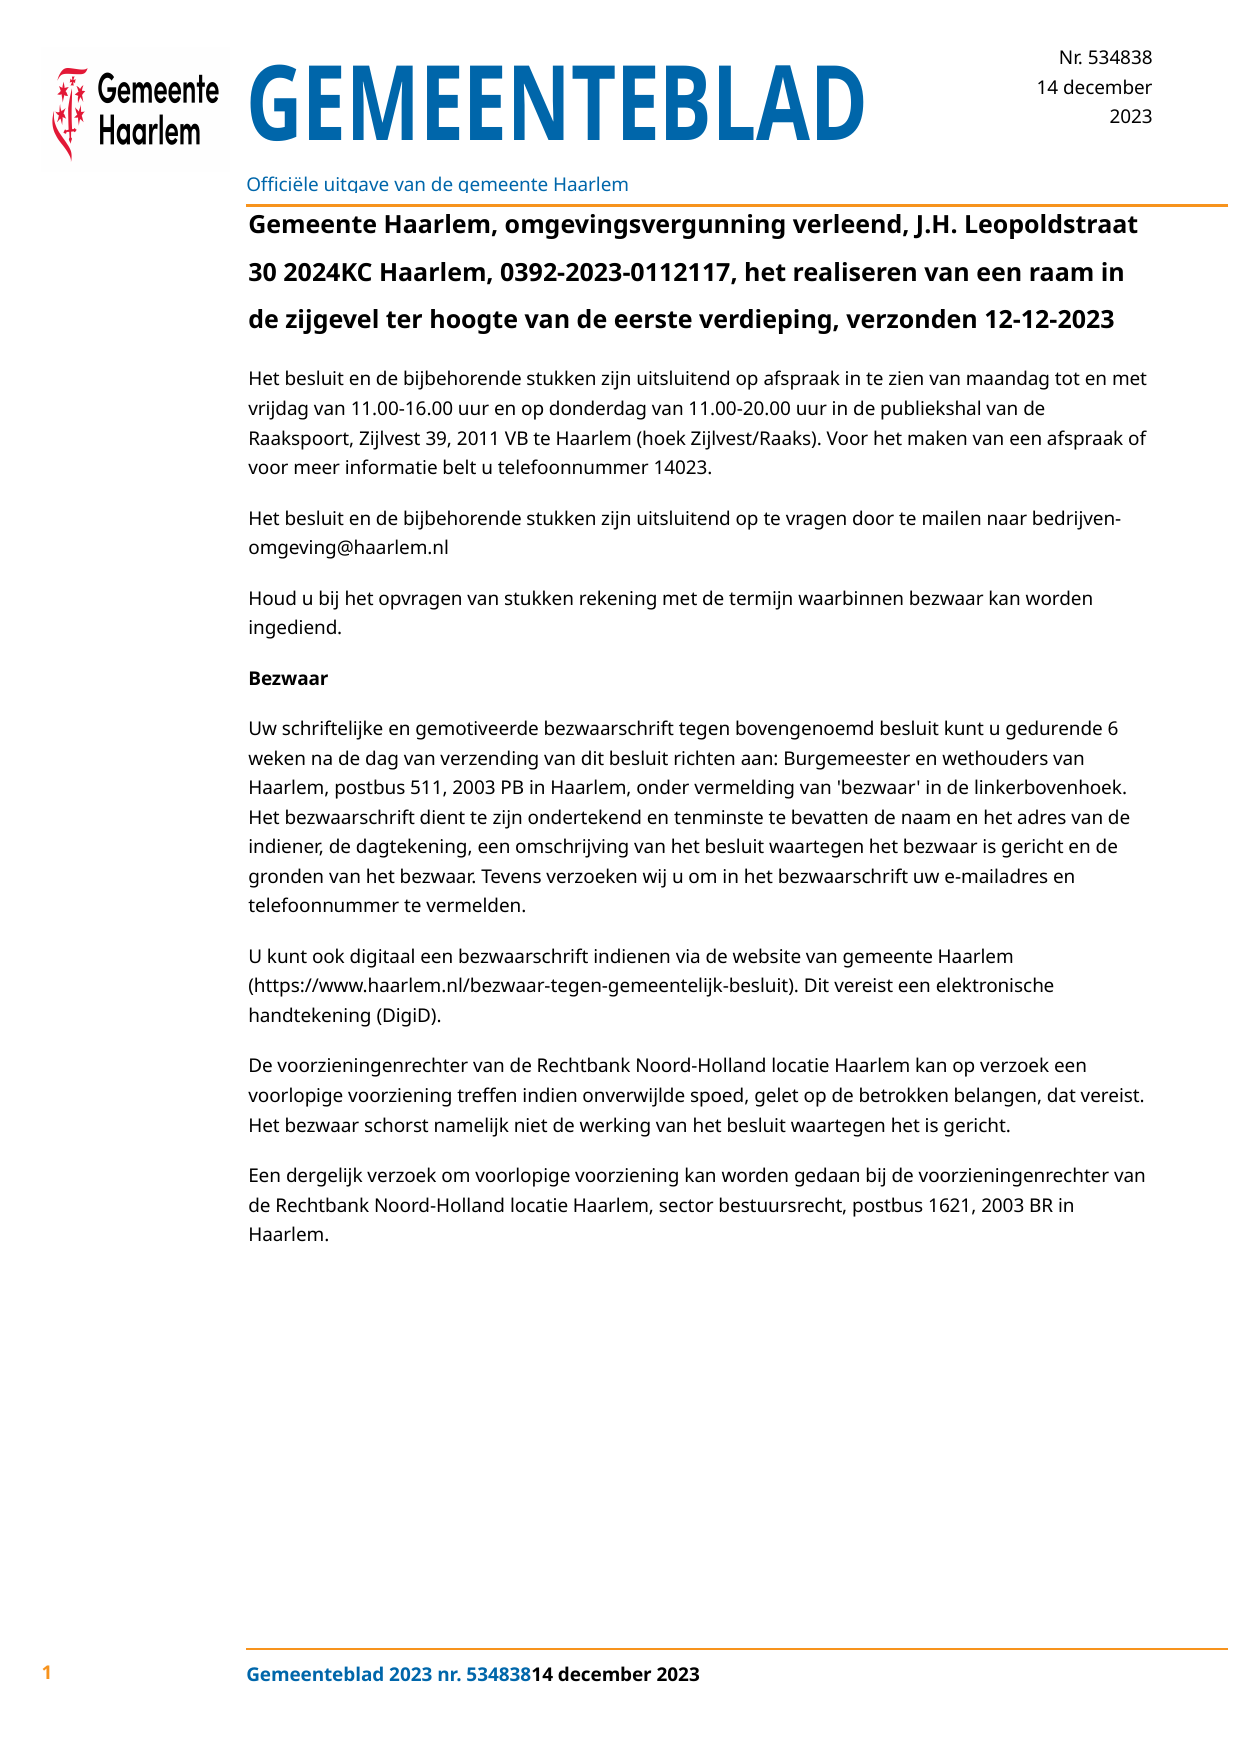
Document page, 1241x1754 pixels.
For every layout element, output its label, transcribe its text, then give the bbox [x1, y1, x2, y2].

text Gemeente Haarlem, omgevingsvergunning verleend, J.H. Leopoldstraat 30 2024KC Haarlem, 0392-2023-0112117, het realiseren van een raam in de zijgevel ter hoogte van de eerste verdieping, verzonden 12-12-2023 [248, 207, 1152, 336]
text De voorzieningenrechter van de Rechtbank Noord-Holland locatie Haarlem kan op verzoek een voorlopige voorziening treffen indien onverwijlde spoed, gelet op de betrokken belangen, dat vereist. Het bezwaar schorst namelijk niet de werking van het besluit waartegen het is gericht. [248, 1053, 1152, 1137]
text Een dergelijk verzoek om voorlopige voorziening kan worden gedaan bij de voorzieningenrechter van de Rechtbank Noord-Holland locatie Haarlem, sector bestuursrecht, postbus 1621, 2003 BR in Haarlem. [248, 1162, 1152, 1247]
text Het besluit en de bijbehorende stukken zijn uitsluitend op te vragen door te mailen naar bedrijven-omgeving@haarlem.nl [248, 505, 1152, 560]
text Houd u bij het opvragen van stukken rekening met de termijn waarbinnen bezwaar kan worden ingediend. [248, 585, 1152, 640]
text Bezwaar [248, 665, 1152, 690]
text U kunt ook digitaal een bezwaarschrift indienen via de website van gemeente Haarlem (https://www.haarlem.nl/bezwaar-tegen-gemeentelijk-besluit). Dit vereist een elektronische handtekening (DigiD). [248, 943, 1152, 1028]
picture [41, 47, 231, 172]
text Uw schriftelijke en gemotiveerde bezwaarschrift tegen bovengenoemd besluit kunt u gedurende 6 weken na de dag van verzending van dit besluit richten aan: Burgemeester en wethouders van Haarlem, postbus 511, 2003 PB in Haarlem, onder vermelding van 'bezwaar' in de linkerbovenhoek. Het bezwaarschrift dient te zijn ondertekend en tenminste te bevatten de naam en het adres van de indiener, de dagtekening, een omschrijving van het besluit waartegen het bezwaar is gericht en de gronden van het bezwaar. Tevens verzoeken wij u om in het bezwaarschrift uw e-mailadres en telefoonnummer te vermelden. [248, 715, 1152, 918]
text Het besluit en de bijbehorende stukken zijn uitsluitend op afspraak in te zien van maandag tot en met vrijdag van 11.00-16.00 uur en op donderdag van 11.00-20.00 uur in de publiekshal van de Raakspoort, Zijlvest 39, 2011 VB te Haarlem (hoek Zijlvest/Raaks). Voor het maken van een afspraak of voor meer informatie belt u telefoonnummer 14023. [248, 366, 1152, 480]
